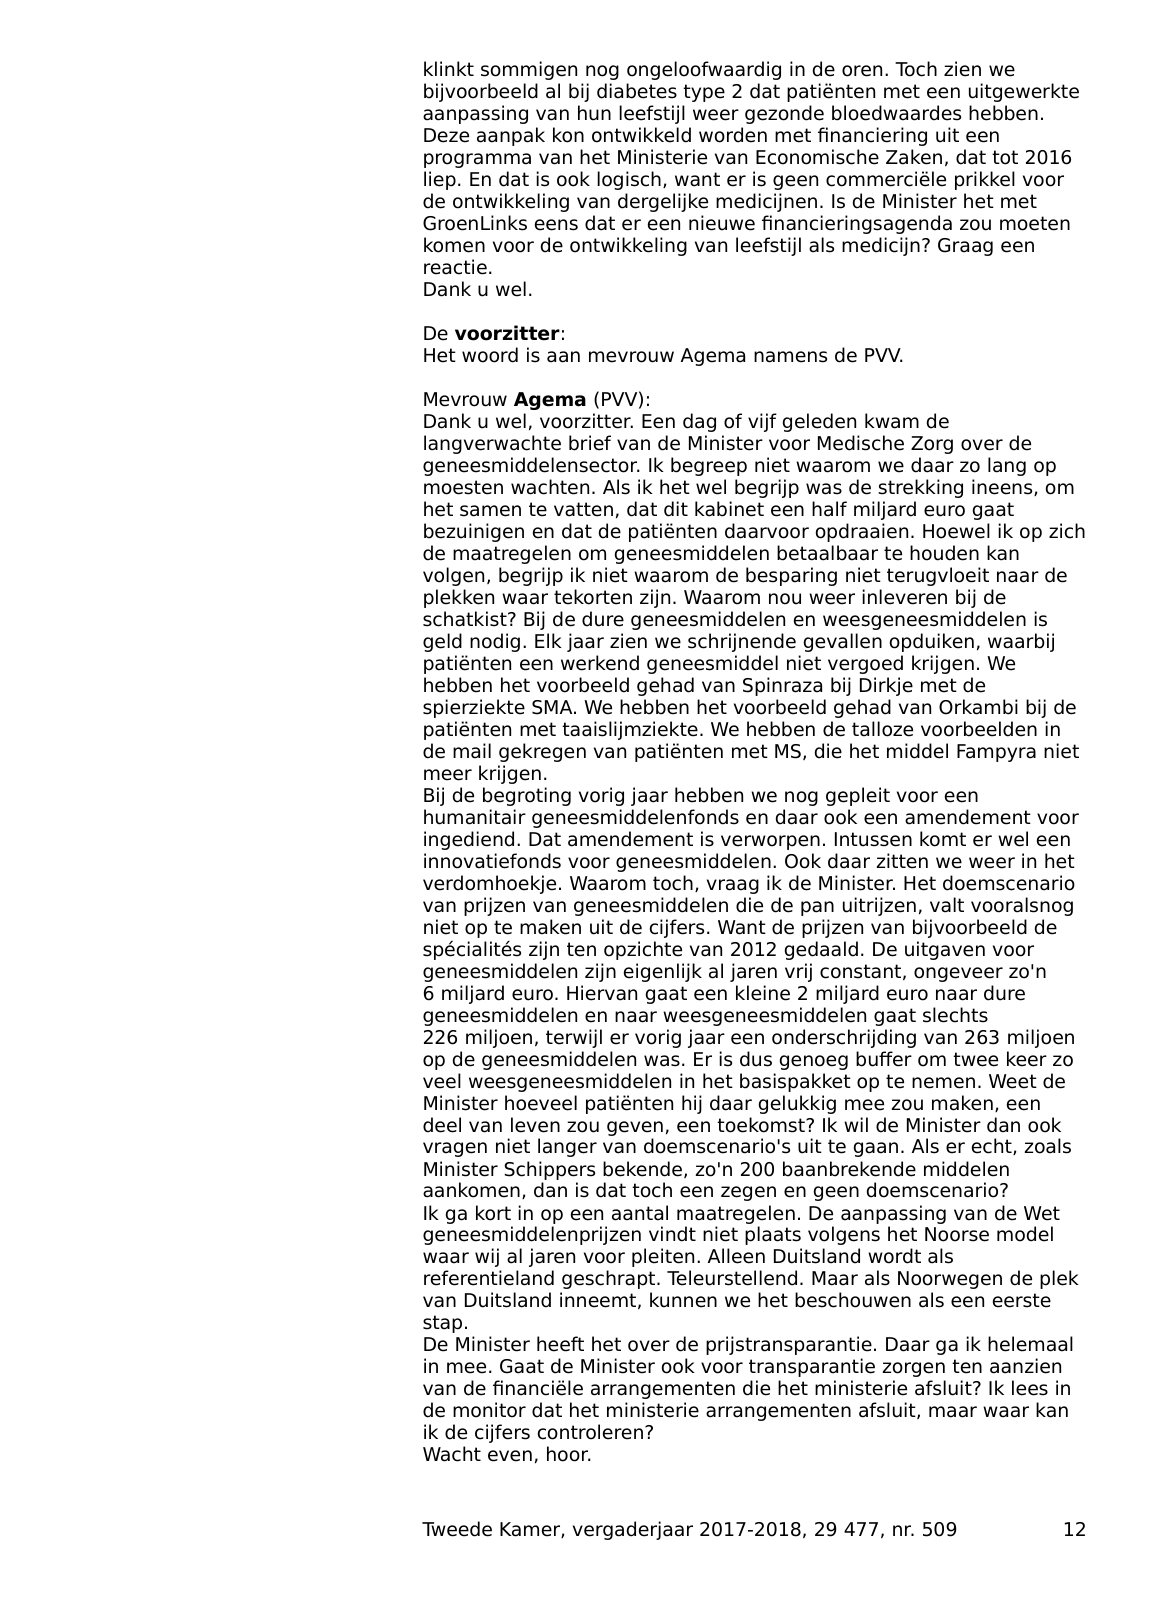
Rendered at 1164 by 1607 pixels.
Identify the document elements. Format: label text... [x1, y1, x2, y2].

text Het woord is aan mevrouw Agema namens de PVV. [422, 345, 1087, 367]
text Bij de begroting vorig jaar hebben we nog gepleit voor een humanitair geneesmiddelenfonds en daar ook een amendement voor ingediend. Dat amendement is verworpen. Intussen komt er wel een innovatiefonds voor geneesmiddelen. Ook daar zitten we weer in het verdomhoekje. Waarom toch, vraag ik de Minister. Het doemscenario van prijzen van geneesmiddelen die de pan uitrijzen, valt vooralsnog niet op te maken uit de cijfers. Want de prijzen van bijvoorbeeld de spécialités zijn ten opzichte van 2012 gedaald. De uitgaven voor geneesmiddelen zijn eigenlijk al jaren vrij constant, ongeveer zo'n 6 miljard euro. Hiervan gaat een kleine 2 miljard euro naar dure geneesmiddelen en naar weesgeneesmiddelen gaat slechts 226 miljoen, terwijl er vorig jaar een onderschrijding van 263 miljoen op de geneesmiddelen was. Er is dus genoeg buffer om twee keer zo veel weesgeneesmiddelen in het basispakket op te nemen. Weet de Minister hoeveel patiënten hij daar gelukkig mee zou maken, een deel van leven zou geven, een toekomst? Ik wil de Minister dan ook vragen niet langer van doemscenario's uit te gaan. Als er echt, zoals Minister Schippers bekende, zo'n 200 baanbrekende middelen aankomen, dan is dat toch een zegen en geen doemscenario? [422, 785, 1087, 1202]
text Wacht even, hoor. [422, 1444, 1087, 1466]
text De Minister heeft het over de prijstransparantie. Daar ga ik helemaal in mee. Gaat de Minister ook voor transparantie zorgen ten aanzien van de financiële arrangementen die het ministerie afsluit? Ik lees in de monitor dat het ministerie arrangementen afsluit, maar waar kan ik de cijfers controleren? [422, 1334, 1087, 1444]
text Dank u wel. [422, 279, 1087, 301]
text De voorzitter: [422, 323, 1087, 345]
text Dank u wel, voorzitter. Een dag of vijf geleden kwam de langverwachte brief van de Minister voor Medische Zorg over de geneesmiddelensector. Ik begreep niet waarom we daar zo lang op moesten wachten. Als ik het wel begrijp was de strekking ineens, om het samen te vatten, dat dit kabinet een half miljard euro gaat bezuinigen en dat de patiënten daarvoor opdraaien. Hoewel ik op zich de maatregelen om geneesmiddelen betaalbaar te houden kan volgen, begrijp ik niet waarom de besparing niet terugvloeit naar de plekken waar tekorten zijn. Waarom nou weer inleveren bij de schatkist? Bij de dure geneesmiddelen en weesgeneesmiddelen is geld nodig. Elk jaar zien we schrijnende gevallen opduiken, waarbij patiënten een werkend geneesmiddel niet vergoed krijgen. We hebben het voorbeeld gehad van Spinraza bij Dirkje met de spierziekte SMA. We hebben het voorbeeld gehad van Orkambi bij de patiënten met taaislijmziekte. We hebben de talloze voorbeelden in de mail gekregen van patiënten met MS, die het middel Fampyra niet meer krijgen. [422, 411, 1087, 785]
text Ik ga kort in op een aantal maatregelen. De aanpassing van de Wet geneesmiddelenprijzen vindt niet plaats volgens het Noorse model waar wij al jaren voor pleiten. Alleen Duitsland wordt als referentieland geschrapt. Teleurstellend. Maar als Noorwegen de plek van Duitsland inneemt, kunnen we het beschouwen als een eerste stap. [422, 1202, 1087, 1334]
text klinkt sommigen nog ongeloofwaardig in de oren. Toch zien we bijvoorbeeld al bij diabetes type 2 dat patiënten met een uitgewerkte aanpassing van hun leefstijl weer gezonde bloedwaardes hebben. Deze aanpak kon ontwikkeld worden met financiering uit een programma van het Ministerie van Economische Zaken, dat tot 2016 liep. En dat is ook logisch, want er is geen commerciële prikkel voor de ontwikkeling van dergelijke medicijnen. Is de Minister het met GroenLinks eens dat er een nieuwe financieringsagenda zou moeten komen voor de ontwikkeling van leefstijl als medicijn? Graag een reactie. [422, 59, 1087, 279]
text Mevrouw Agema (PVV): [422, 389, 1087, 411]
